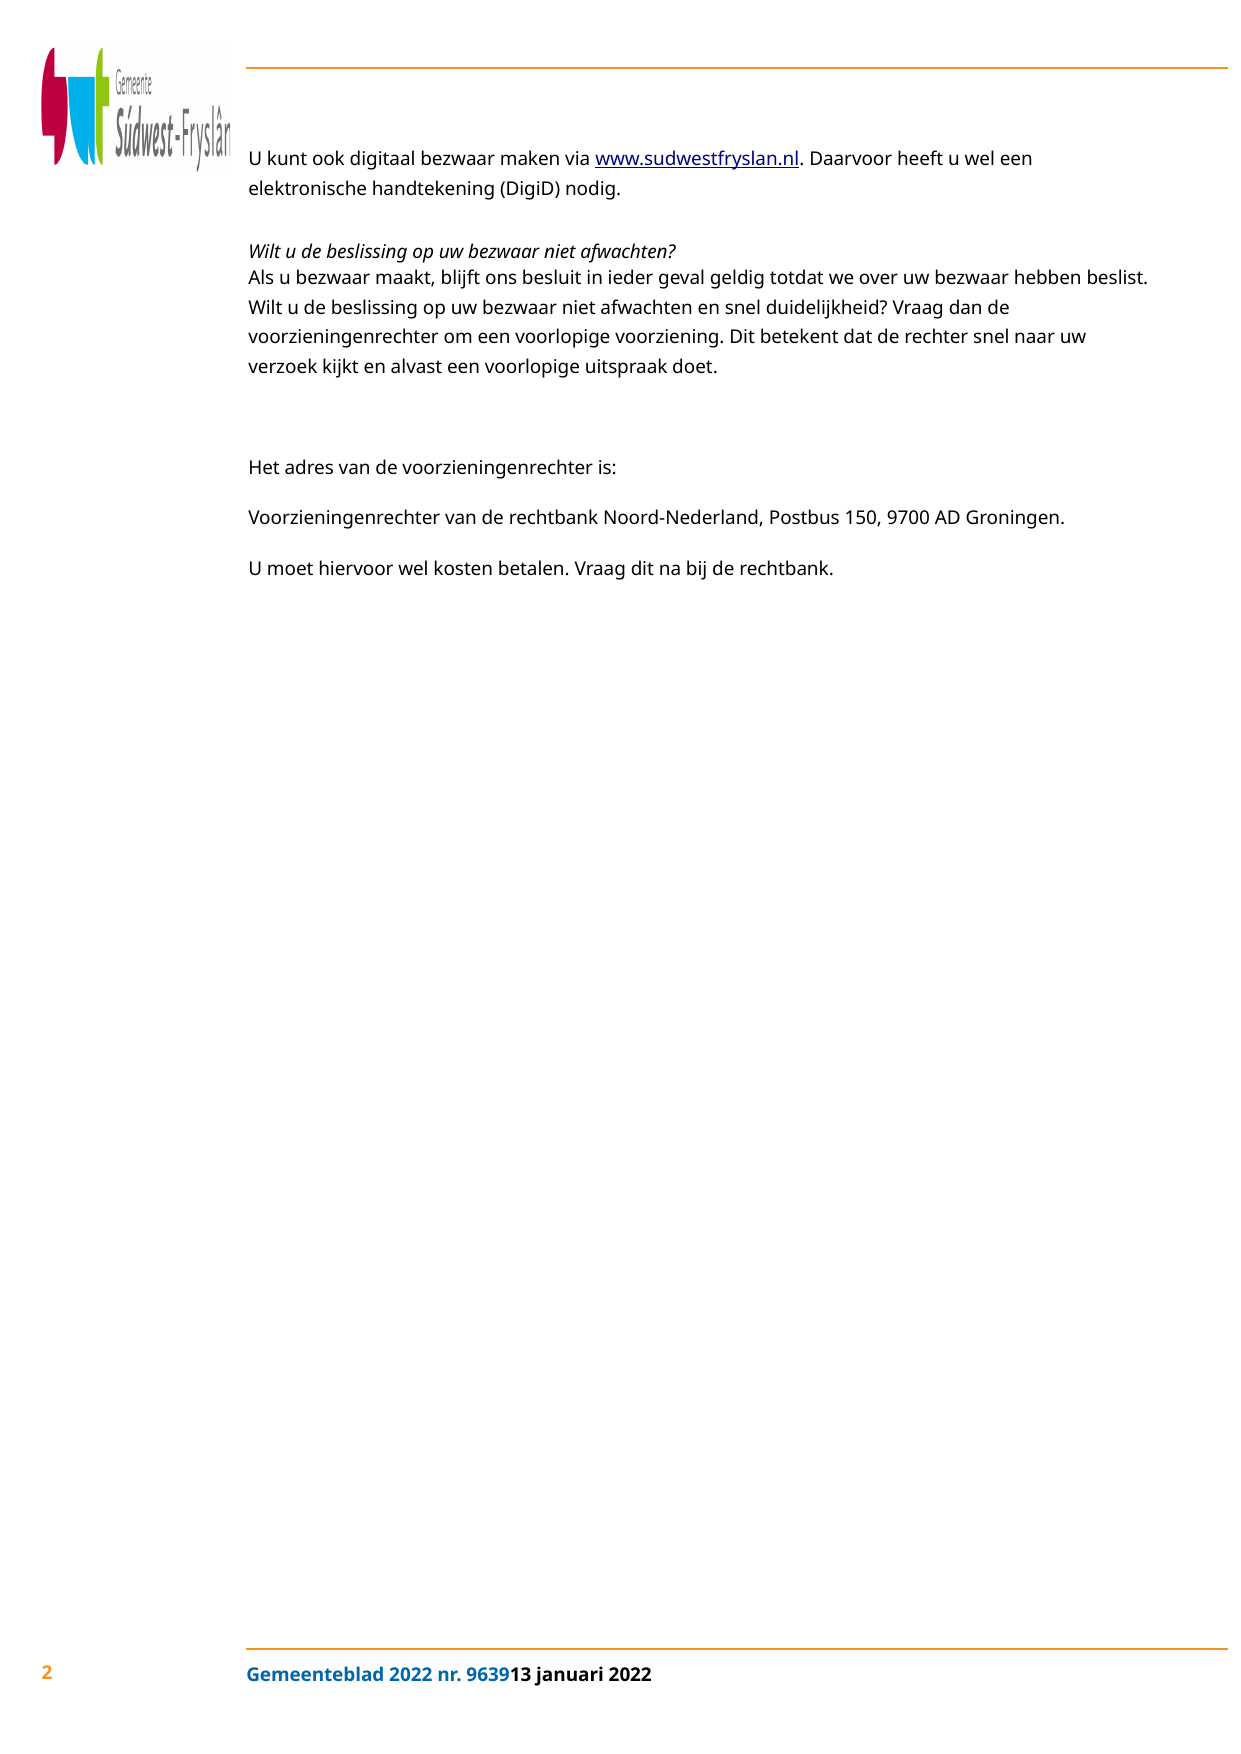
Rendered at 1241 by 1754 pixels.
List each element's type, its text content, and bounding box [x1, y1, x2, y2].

text Voorzieningenrechter van de rechtbank Noord-Nederland, Postbus 150, 9700 AD Groningen. [248, 504, 1152, 530]
text Als u bezwaar maakt, blijft ons besluit in ieder geval geldig totdat we over uw bezwaar hebben beslist. Wilt u de beslissing op uw bezwaar niet afwachten en snel duidelijkheid? Vraag dan de voorzieningenrechter om een voorlopige voorziening. Dit betekent dat de rechter snel naar uw verzoek kijkt en alvast een voorlopige uitspraak doet. [248, 264, 1152, 379]
picture [41, 47, 231, 172]
text U kunt ook digitaal bezwaar maken via www.sudwestfryslan.nl. Daarvoor heeft u wel een elektronische handtekening (DigiD) nodig. [248, 145, 1152, 201]
text U moet hiervoor wel kosten betalen. Vraag dit na bij de rechtbank. [248, 555, 1152, 581]
text Het adres van de voorzieningenrechter is: [248, 454, 1152, 480]
text Wilt u de beslissing op uw bezwaar niet afwachten? [248, 239, 1152, 264]
